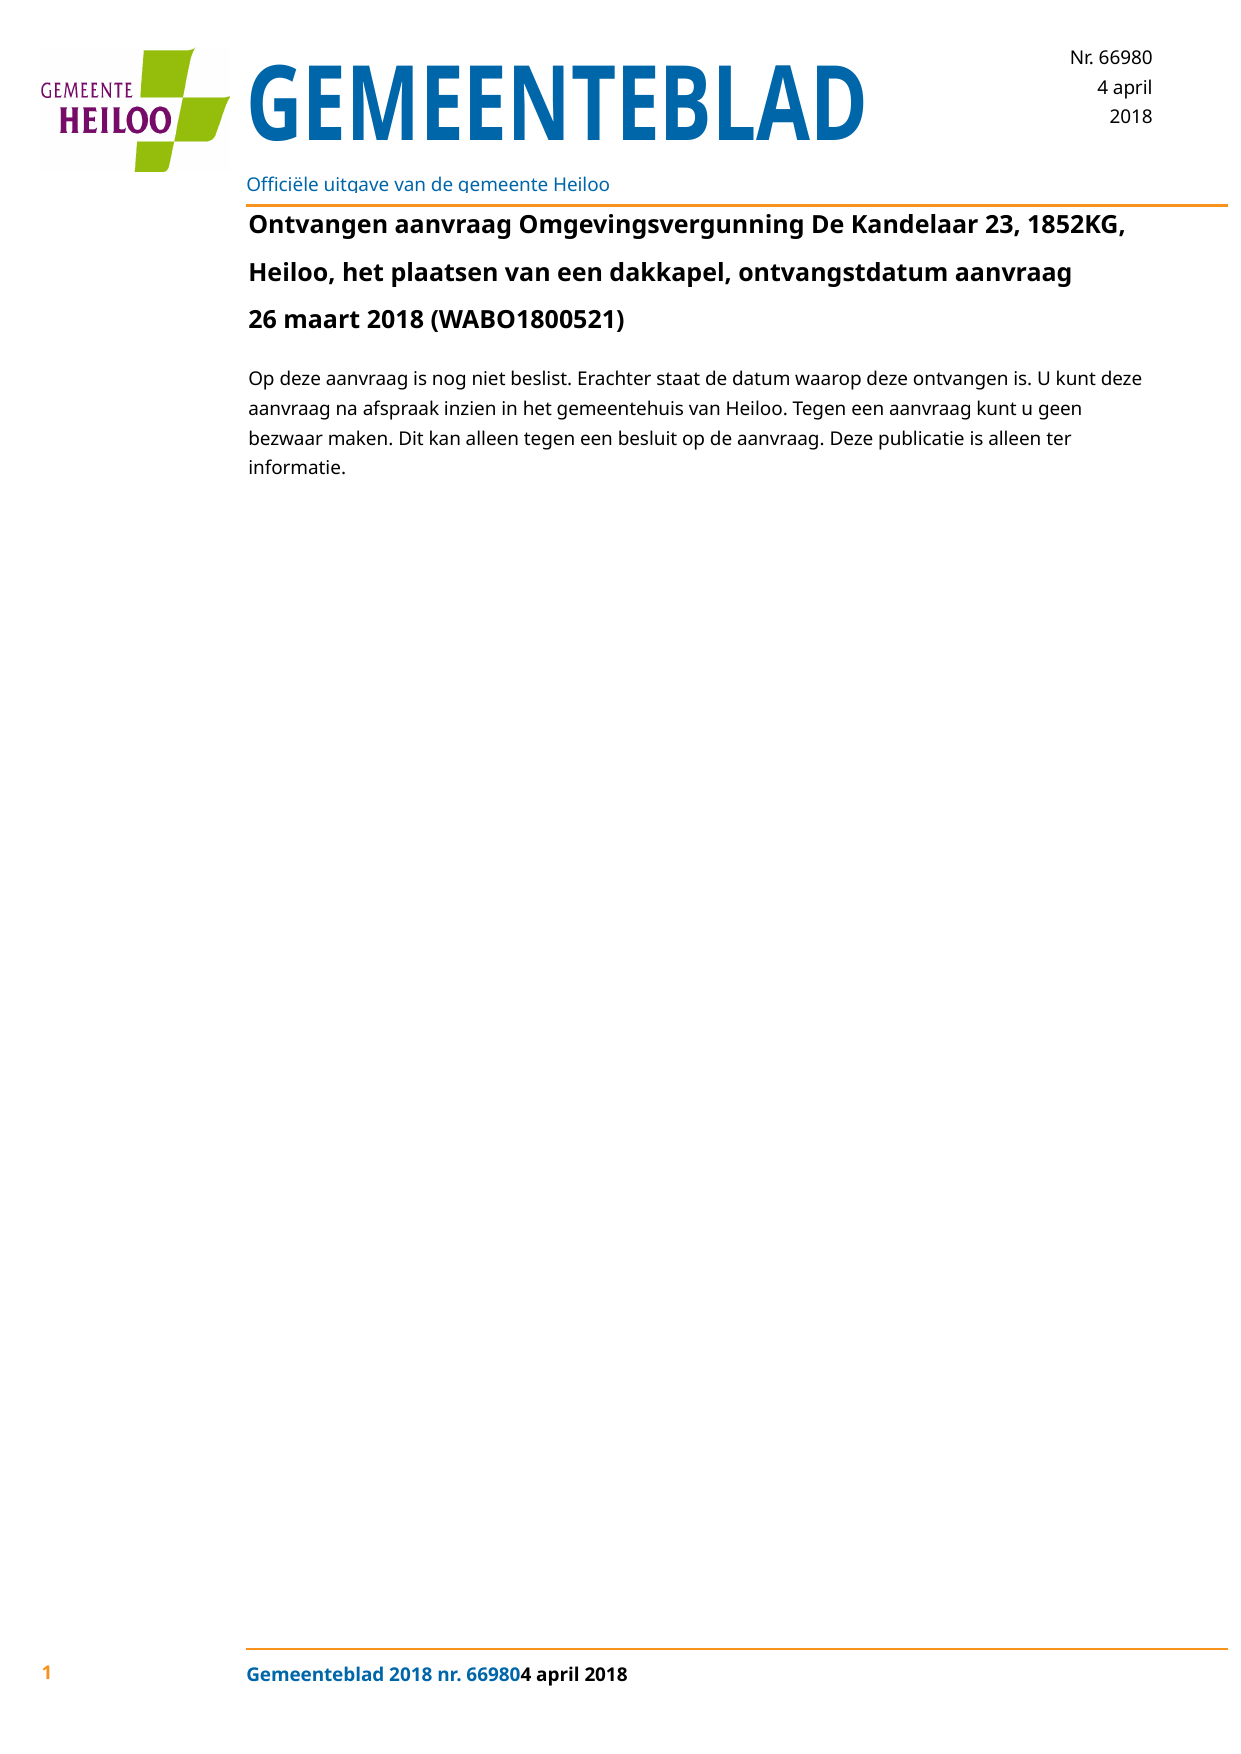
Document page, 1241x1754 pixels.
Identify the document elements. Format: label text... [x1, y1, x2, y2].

picture [41, 47, 231, 172]
text Op deze aanvraag is nog niet beslist. Erachter staat de datum waarop deze ontvangen is. U kunt deze aanvraag na afspraak inzien in het gemeentehuis van Heiloo. Tegen een aanvraag kunt u geen bezwaar maken. Dit kan alleen tegen een besluit op de aanvraag. Deze publicatie is alleen ter informatie. [248, 366, 1152, 480]
text Ontvangen aanvraag Omgevingsvergunning De Kandelaar 23, 1852KG, Heiloo, het plaatsen van een dakkapel, ontvangstdatum aanvraag 26 maart 2018 (WABO1800521) [248, 207, 1152, 336]
